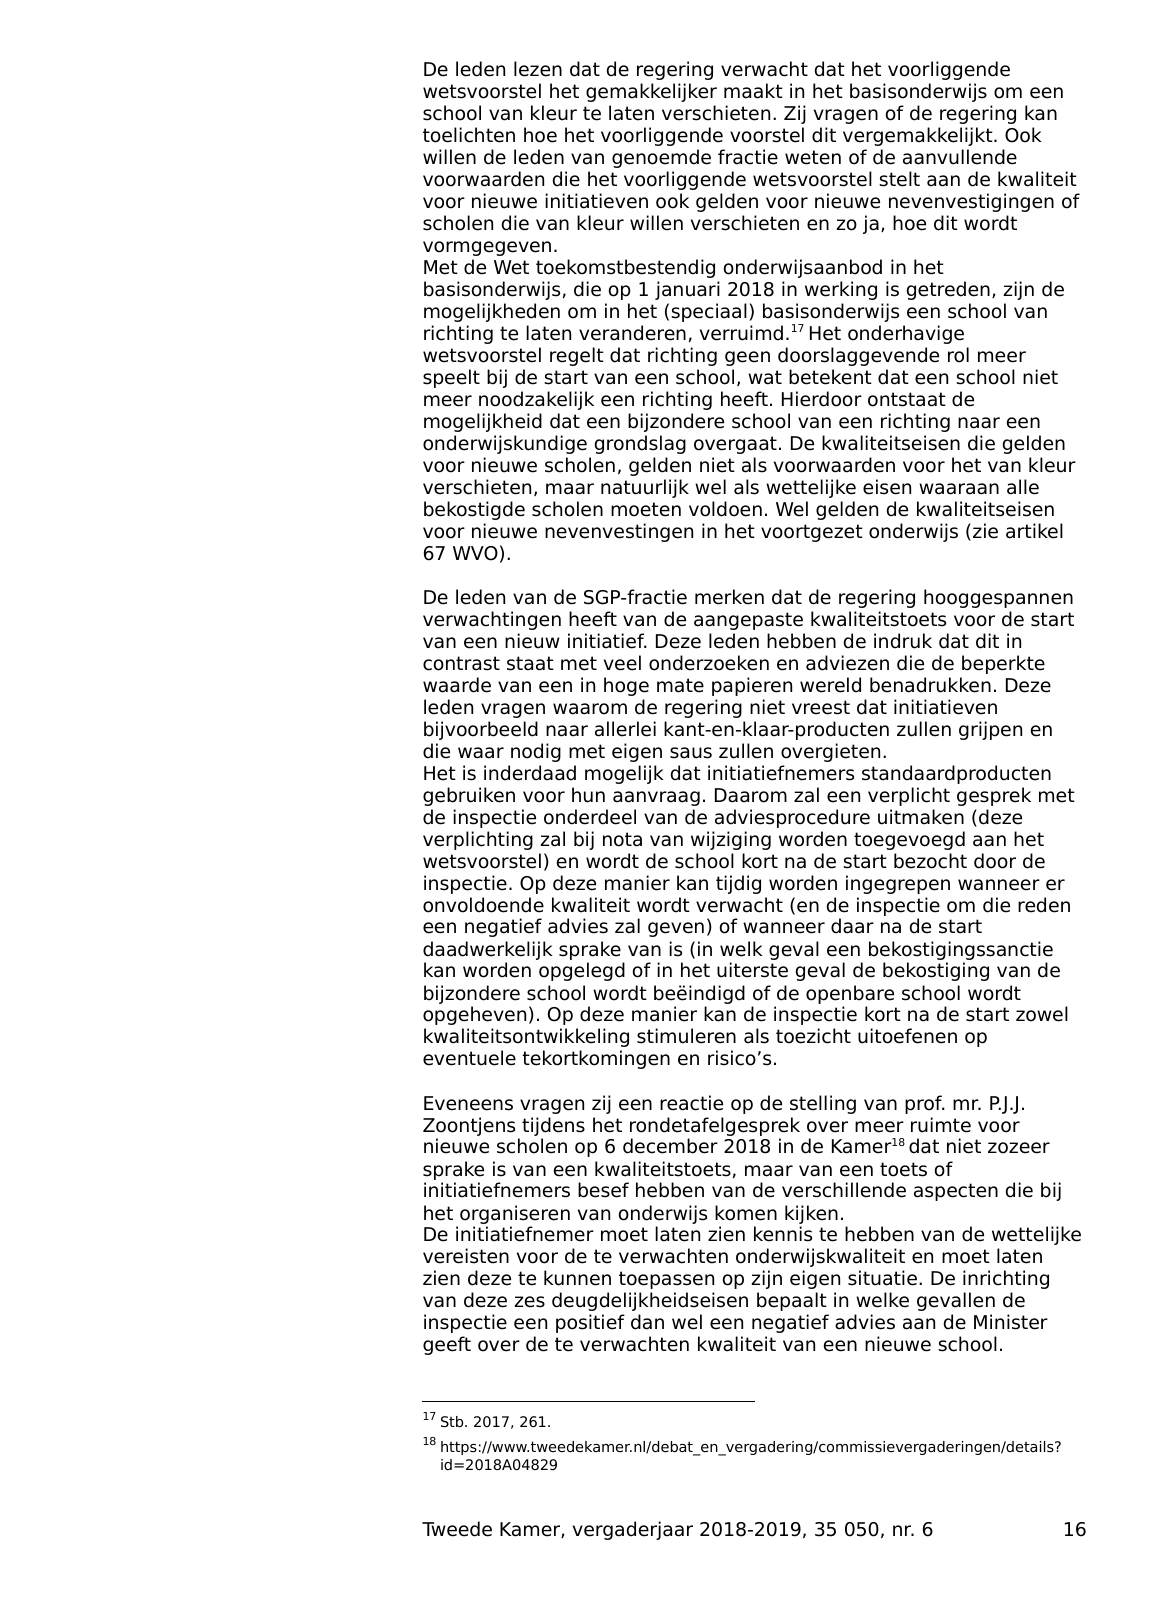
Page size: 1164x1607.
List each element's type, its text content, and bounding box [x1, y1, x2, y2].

text Het is inderdaad mogelijk dat initiatiefnemers standaardproducten gebruiken voor hun aanvraag. Daarom zal een verplicht gesprek met de inspectie onderdeel van de adviesprocedure uitmaken (deze verplichting zal bij nota van wijziging worden toegevoegd aan het wetsvoorstel) en wordt de school kort na de start bezocht door de inspectie. Op deze manier kan tijdig worden ingegrepen wanneer er onvoldoende kwaliteit wordt verwacht (en de inspectie om die reden een negatief advies zal geven) of wanneer daar na de start daadwerkelijk sprake van is (in welk geval een bekostigingssanctie kan worden opgelegd of in het uiterste geval de bekostiging van de bijzondere school wordt beëindigd of de openbare school wordt opgeheven). Op deze manier kan de inspectie kort na de start zowel kwaliteitsontwikkeling stimuleren als toezicht uitoefenen op eventuele tekortkomingen en risico’s. [422, 763, 1087, 1070]
text https://www.tweedekamer.nl/debat_en_vergadering/commissievergaderingen/details?id=2018A04829 [422, 1435, 1087, 1474]
text De leden van de SGP-fractie merken dat de regering hooggespannen verwachtingen heeft van de aangepaste kwaliteitstoets voor de start van een nieuw initiatief. Deze leden hebben de indruk dat dit in contrast staat met veel onderzoeken en adviezen die de beperkte waarde van een in hoge mate papieren wereld benadrukken. Deze leden vragen waarom de regering niet vreest dat initiatieven bijvoorbeeld naar allerlei kant-en-klaar-producten zullen grijpen en die waar nodig met eigen saus zullen overgieten. [422, 587, 1087, 763]
text Stb. 2017, 261. [422, 1410, 1087, 1432]
text De initiatiefnemer moet laten zien kennis te hebben van de wettelijke vereisten voor de te verwachten onderwijskwaliteit en moet laten zien deze te kunnen toepassen op zijn eigen situatie. De inrichting van deze zes deugdelijkheidseisen bepaalt in welke gevallen de inspectie een positief dan wel een negatief advies aan de Minister geeft over de te verwachten kwaliteit van een nieuwe school. [422, 1224, 1087, 1356]
text De leden lezen dat de regering verwacht dat het voorliggende wetsvoorstel het gemakkelijker maakt in het basisonderwijs om een school van kleur te laten verschieten. Zij vragen of de regering kan toelichten hoe het voorliggende voorstel dit vergemakkelijkt. Ook willen de leden van genoemde fractie weten of de aanvullende voorwaarden die het voorliggende wetsvoorstel stelt aan de kwaliteit voor nieuwe initiatieven ook gelden voor nieuwe nevenvestigingen of scholen die van kleur willen verschieten en zo ja, hoe dit wordt vormgegeven. [422, 59, 1087, 257]
text Met de Wet toekomstbestendig onderwijsaanbod in het basisonderwijs, die op 1 januari 2018 in werking is getreden, zijn de mogelijkheden om in het (speciaal) basisonderwijs een school van richting te laten veranderen, verruimd.Het onderhavige wetsvoorstel regelt dat richting geen doorslaggevende rol meer speelt bij de start van een school, wat betekent dat een school niet meer noodzakelijk een richting heeft. Hierdoor ontstaat de mogelijkheid dat een bijzondere school van een richting naar een onderwijskundige grondslag overgaat. De kwaliteitseisen die gelden voor nieuwe scholen, gelden niet als voorwaarden voor het van kleur verschieten, maar natuurlijk wel als wettelijke eisen waaraan alle bekostigde scholen moeten voldoen. Wel gelden de kwaliteitseisen voor nieuwe nevenvestingen in het voortgezet onderwijs (zie artikel 67 WVO). [422, 257, 1087, 564]
text Eveneens vragen zij een reactie op de stelling van prof. mr. P.J.J. Zoontjens tijdens het rondetafelgesprek over meer ruimte voor nieuwe scholen op 6 december 2018 in de Kamerdat niet zozeer sprake is van een kwaliteitstoets, maar van een toets of initiatiefnemers besef hebben van de verschillende aspecten die bij het organiseren van onderwijs komen kijken. [422, 1092, 1087, 1224]
